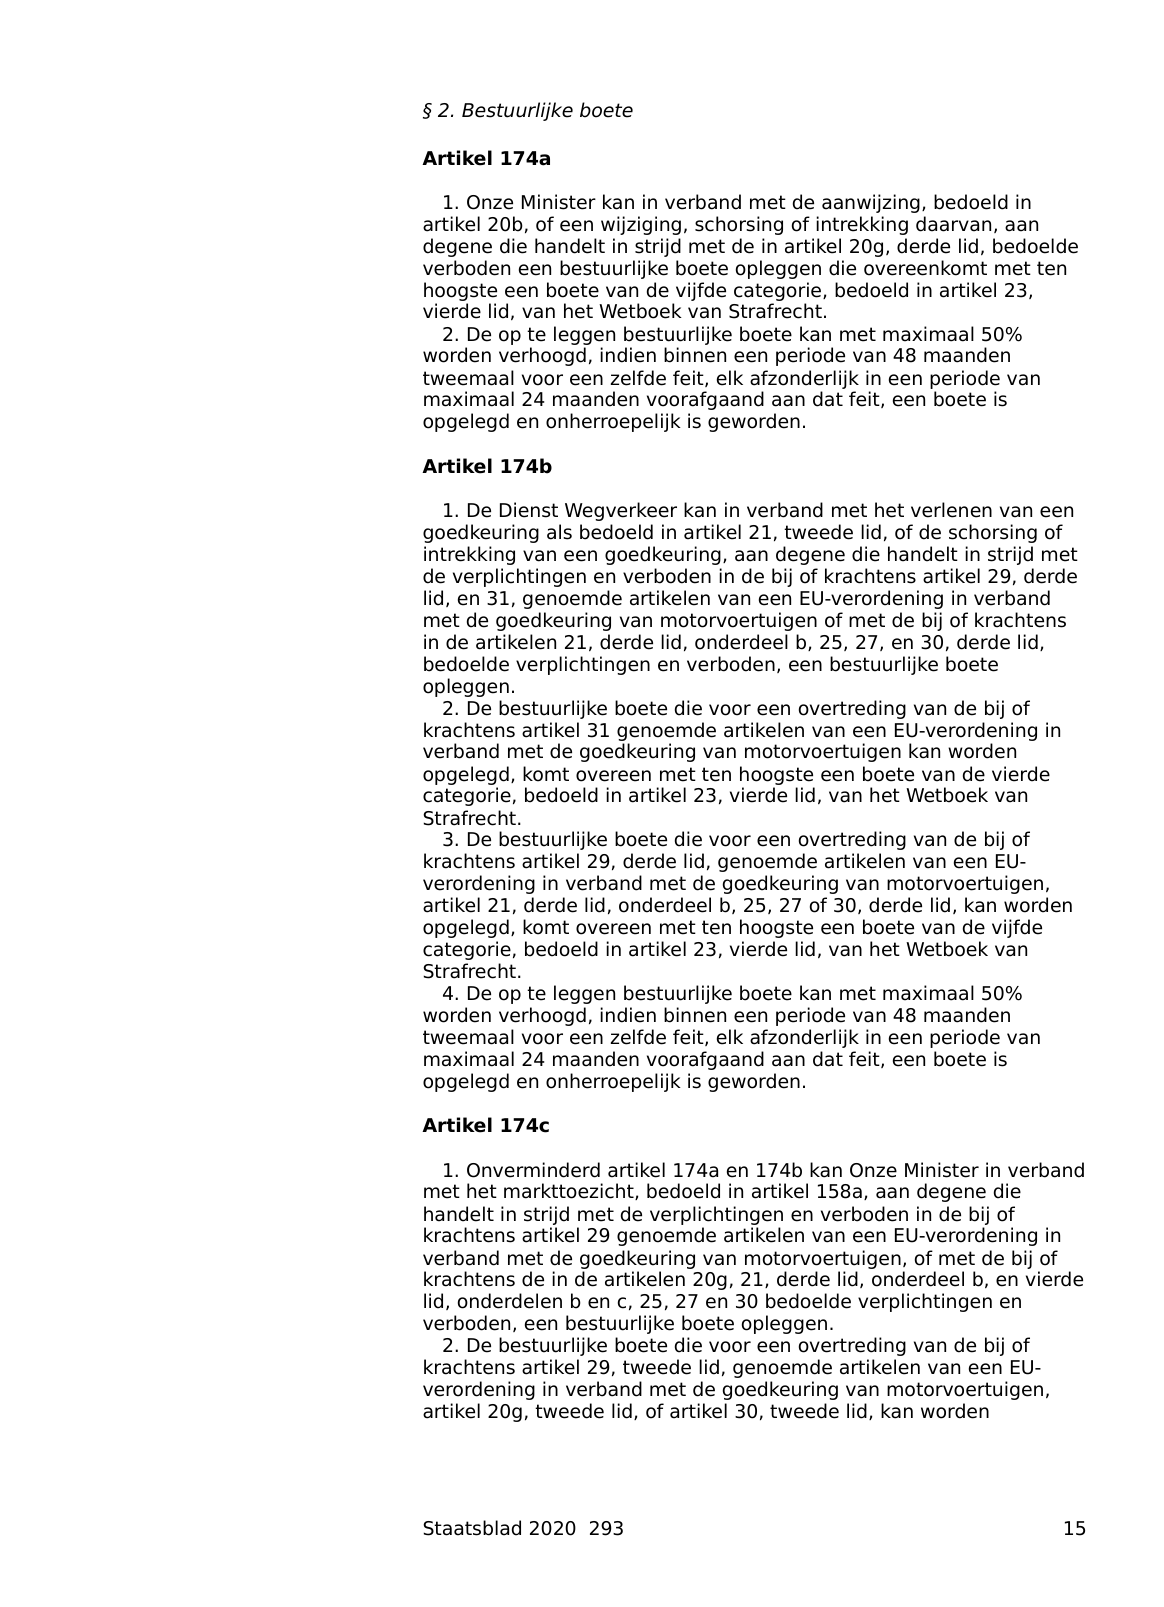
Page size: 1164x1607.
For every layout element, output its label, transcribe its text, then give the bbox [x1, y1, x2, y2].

text 2. De bestuurlijke boete die voor een overtreding van de bij of krachtens artikel 29, tweede lid, genoemde artikelen van een EU-verordening in verband met de goedkeuring van motorvoertuigen, artikel 20g, tweede lid, of artikel 30, tweede lid, kan worden [422, 1335, 1087, 1423]
text 3. De bestuurlijke boete die voor een overtreding van de bij of krachtens artikel 29, derde lid, genoemde artikelen van een EU-verordening in verband met de goedkeuring van motorvoertuigen, artikel 21, derde lid, onderdeel b, 25, 27 of 30, derde lid, kan worden opgelegd, komt overeen met ten hoogste een boete van de vijfde categorie, bedoeld in artikel 23, vierde lid, van het Wetboek van Strafrecht. [422, 829, 1087, 983]
text 2. De op te leggen bestuurlijke boete kan met maximaal 50% worden verhoogd, indien binnen een periode van 48 maanden tweemaal voor een zelfde feit, elk afzonderlijk in een periode van maximaal 24 maanden voorafgaand aan dat feit, een boete is opgelegd en onherroepelijk is geworden. [422, 323, 1087, 433]
subtitle § 2. Bestuurlijke boete [422, 100, 1087, 122]
subtitle Artikel 174c [422, 1115, 1087, 1137]
text 2. De bestuurlijke boete die voor een overtreding van de bij of krachtens artikel 31 genoemde artikelen van een EU-verordening in verband met de goedkeuring van motorvoertuigen kan worden opgelegd, komt overeen met ten hoogste een boete van de vierde categorie, bedoeld in artikel 23, vierde lid, van het Wetboek van Strafrecht. [422, 697, 1087, 829]
text 1. Onze Minister kan in verband met de aanwijzing, bedoeld in artikel 20b, of een wijziging, schorsing of intrekking daarvan, aan degene die handelt in strijd met de in artikel 20g, derde lid, bedoelde verboden een bestuurlijke boete opleggen die overeenkomt met ten hoogste een boete van de vijfde categorie, bedoeld in artikel 23, vierde lid, van het Wetboek van Strafrecht. [422, 192, 1087, 323]
text 1. Onverminderd artikel 174a en 174b kan Onze Minister in verband met het markttoezicht, bedoeld in artikel 158a, aan degene die handelt in strijd met de verplichtingen en verboden in de bij of krachtens artikel 29 genoemde artikelen van een EU-verordening in verband met de goedkeuring van motorvoertuigen, of met de bij of krachtens de in de artikelen 20g, 21, derde lid, onderdeel b, en vierde lid, onderdelen b en c, 25, 27 en 30 bedoelde verplichtingen en verboden, een bestuurlijke boete opleggen. [422, 1159, 1087, 1335]
subtitle Artikel 174a [422, 147, 1087, 169]
subtitle Artikel 174b [422, 456, 1087, 477]
text 4. De op te leggen bestuurlijke boete kan met maximaal 50% worden verhoogd, indien binnen een periode van 48 maanden tweemaal voor een zelfde feit, elk afzonderlijk in een periode van maximaal 24 maanden voorafgaand aan dat feit, een boete is opgelegd en onherroepelijk is geworden. [422, 983, 1087, 1093]
text 1. De Dienst Wegverkeer kan in verband met het verlenen van een goedkeuring als bedoeld in artikel 21, tweede lid, of de schorsing of intrekking van een goedkeuring, aan degene die handelt in strijd met de verplichtingen en verboden in de bij of krachtens artikel 29, derde lid, en 31, genoemde artikelen van een EU-verordening in verband met de goedkeuring van motorvoertuigen of met de bij of krachtens in de artikelen 21, derde lid, onderdeel b, 25, 27, en 30, derde lid, bedoelde verplichtingen en verboden, een bestuurlijke boete opleggen. [422, 500, 1087, 697]
